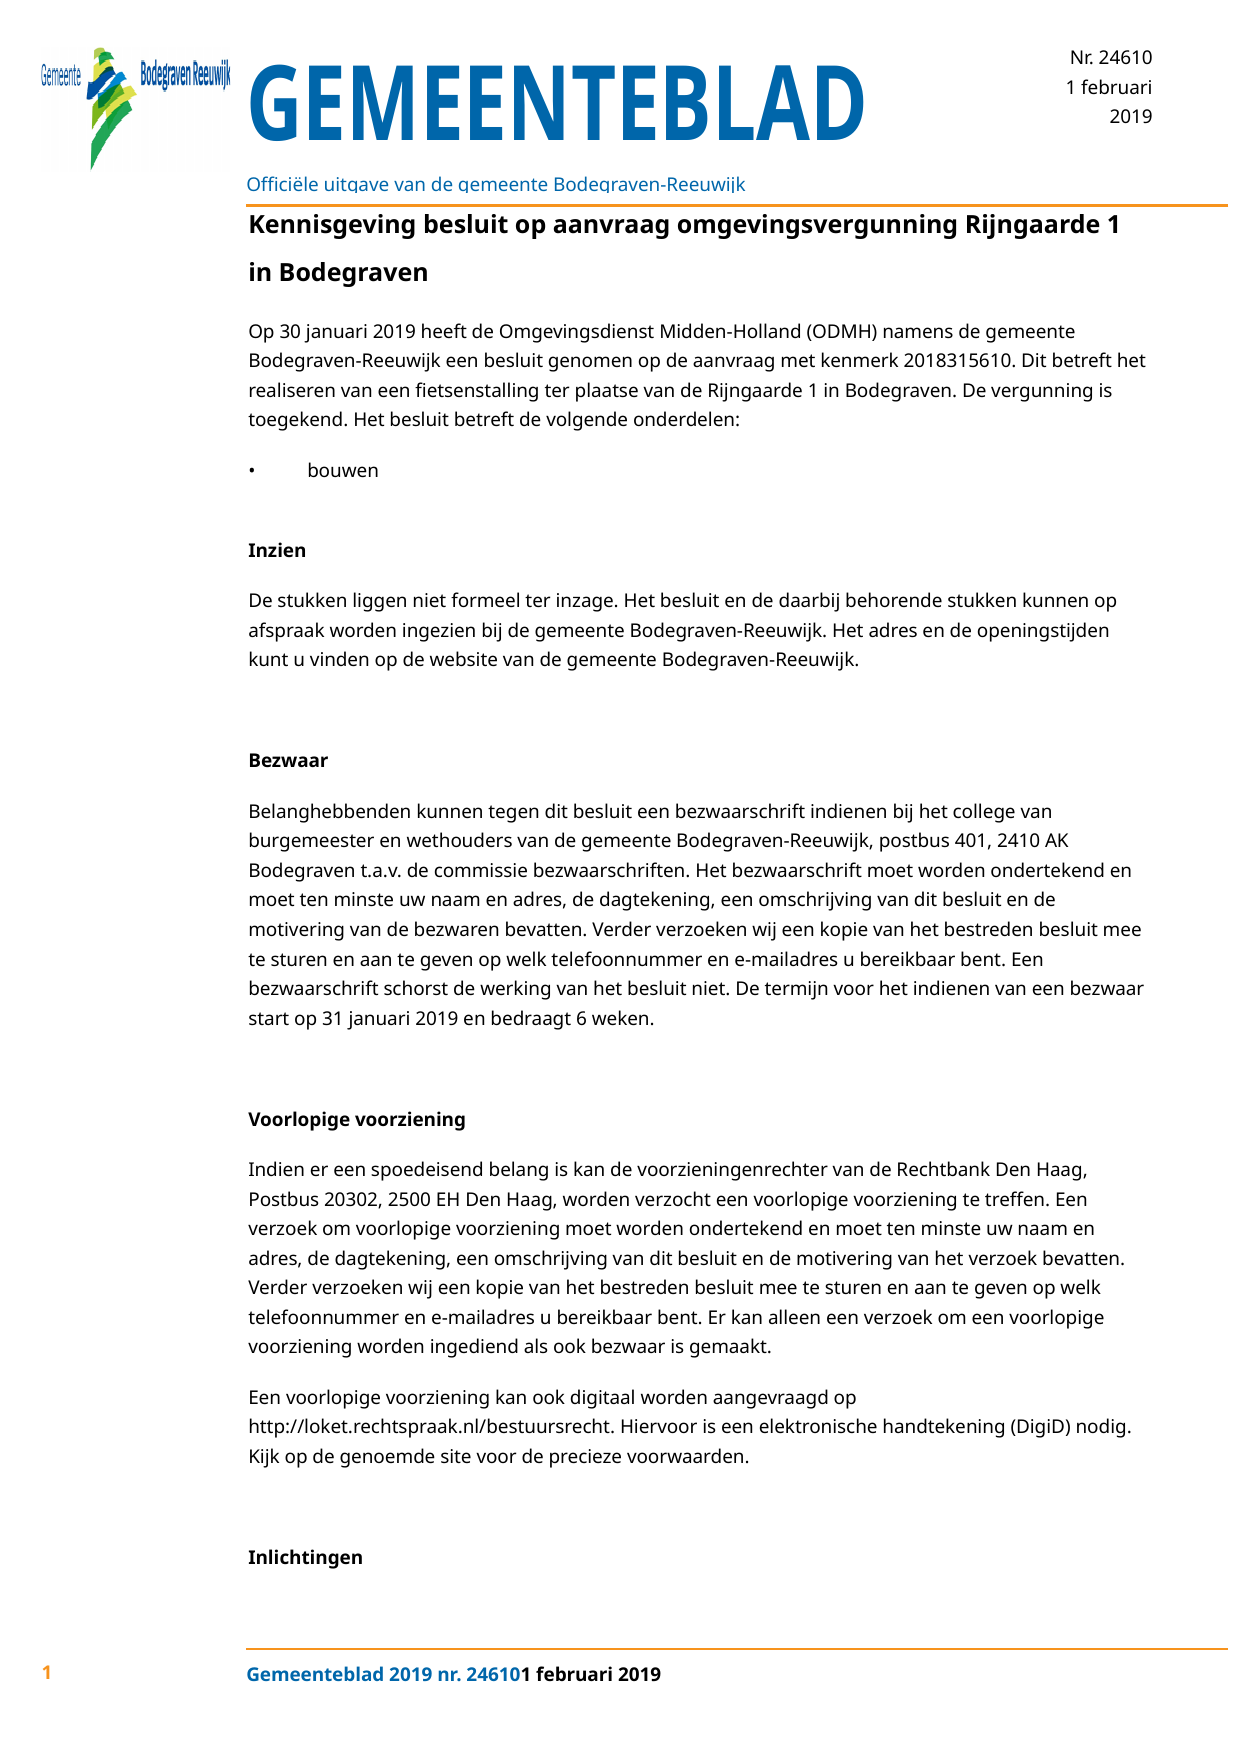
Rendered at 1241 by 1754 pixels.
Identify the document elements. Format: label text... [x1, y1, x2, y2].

list bouwen [248, 457, 1152, 483]
text Bezwaar [248, 747, 1152, 773]
text Kennisgeving besluit op aanvraag omgevingsvergunning Rijngaarde 1 in Bodegraven [248, 207, 1152, 288]
text Inlichtingen [248, 1544, 1152, 1570]
text Indien er een spoedeisend belang is kan de voorzieningenrechter van de Rechtbank Den Haag, Postbus 20302, 2500 EH Den Haag, worden verzocht een voorlopige voorziening te treffen. Een verzoek om voorlopige voorziening moet worden ondertekend en moet ten minste uw naam en adres, de dagtekening, een omschrijving van dit besluit en de motivering van het verzoek bevatten. Verder verzoeken wij een kopie van het bestreden besluit mee te sturen en aan te geven op welk telefoonnummer en e-mailadres u bereikbaar bent. Er kan alleen een verzoek om een voorlopige voorziening worden ingediend als ook bezwaar is gemaakt. [248, 1156, 1152, 1359]
text De stukken liggen niet formeel ter inzage. Het besluit en de daarbij behorende stukken kunnen op afspraak worden ingezien bij de gemeente Bodegraven-Reeuwijk. Het adres en de openingstijden kunt u vinden op de website van de gemeente Bodegraven-Reeuwijk. [248, 587, 1152, 672]
text Voorlopige voorziening [248, 1106, 1152, 1132]
text Op 30 januari 2019 heeft de Omgevingsdienst Midden-Holland (ODMH) namens de gemeente Bodegraven-Reeuwijk een besluit genomen op de aanvraag met kenmerk 2018315610. Dit betreft het realiseren van een fietsenstalling ter plaatse van de Rijngaarde 1 in Bodegraven. De vergunning is toegekend. Het besluit betreft de volgende onderdelen: [248, 318, 1152, 432]
text Inzien [248, 537, 1152, 563]
picture [41, 47, 231, 172]
text Een voorlopige voorziening kan ook digitaal worden aangevraagd op http://loket.rechtspraak.nl/bestuursrecht. Hiervoor is een elektronische handtekening (DigiD) nodig. Kijk op de genoemde site voor de precieze voorwaarden. [248, 1384, 1152, 1469]
text Belanghebbenden kunnen tegen dit besluit een bezwaarschrift indienen bij het college van burgemeester en wethouders van de gemeente Bodegraven-Reeuwijk, postbus 401, 2410 AK Bodegraven t.a.v. de commissie bezwaarschriften. Het bezwaarschrift moet worden ondertekend en moet ten minste uw naam en adres, de dagtekening, een omschrijving van dit besluit en de motivering van de bezwaren bevatten. Verder verzoeken wij een kopie van het bestreden besluit mee te sturen en aan te geven op welk telefoonnummer en e-mailadres u bereikbaar bent. Een bezwaarschrift schorst de werking van het besluit niet. De termijn voor het indienen van een bezwaar start op 31 januari 2019 en bedraagt 6 weken. [248, 798, 1152, 1031]
